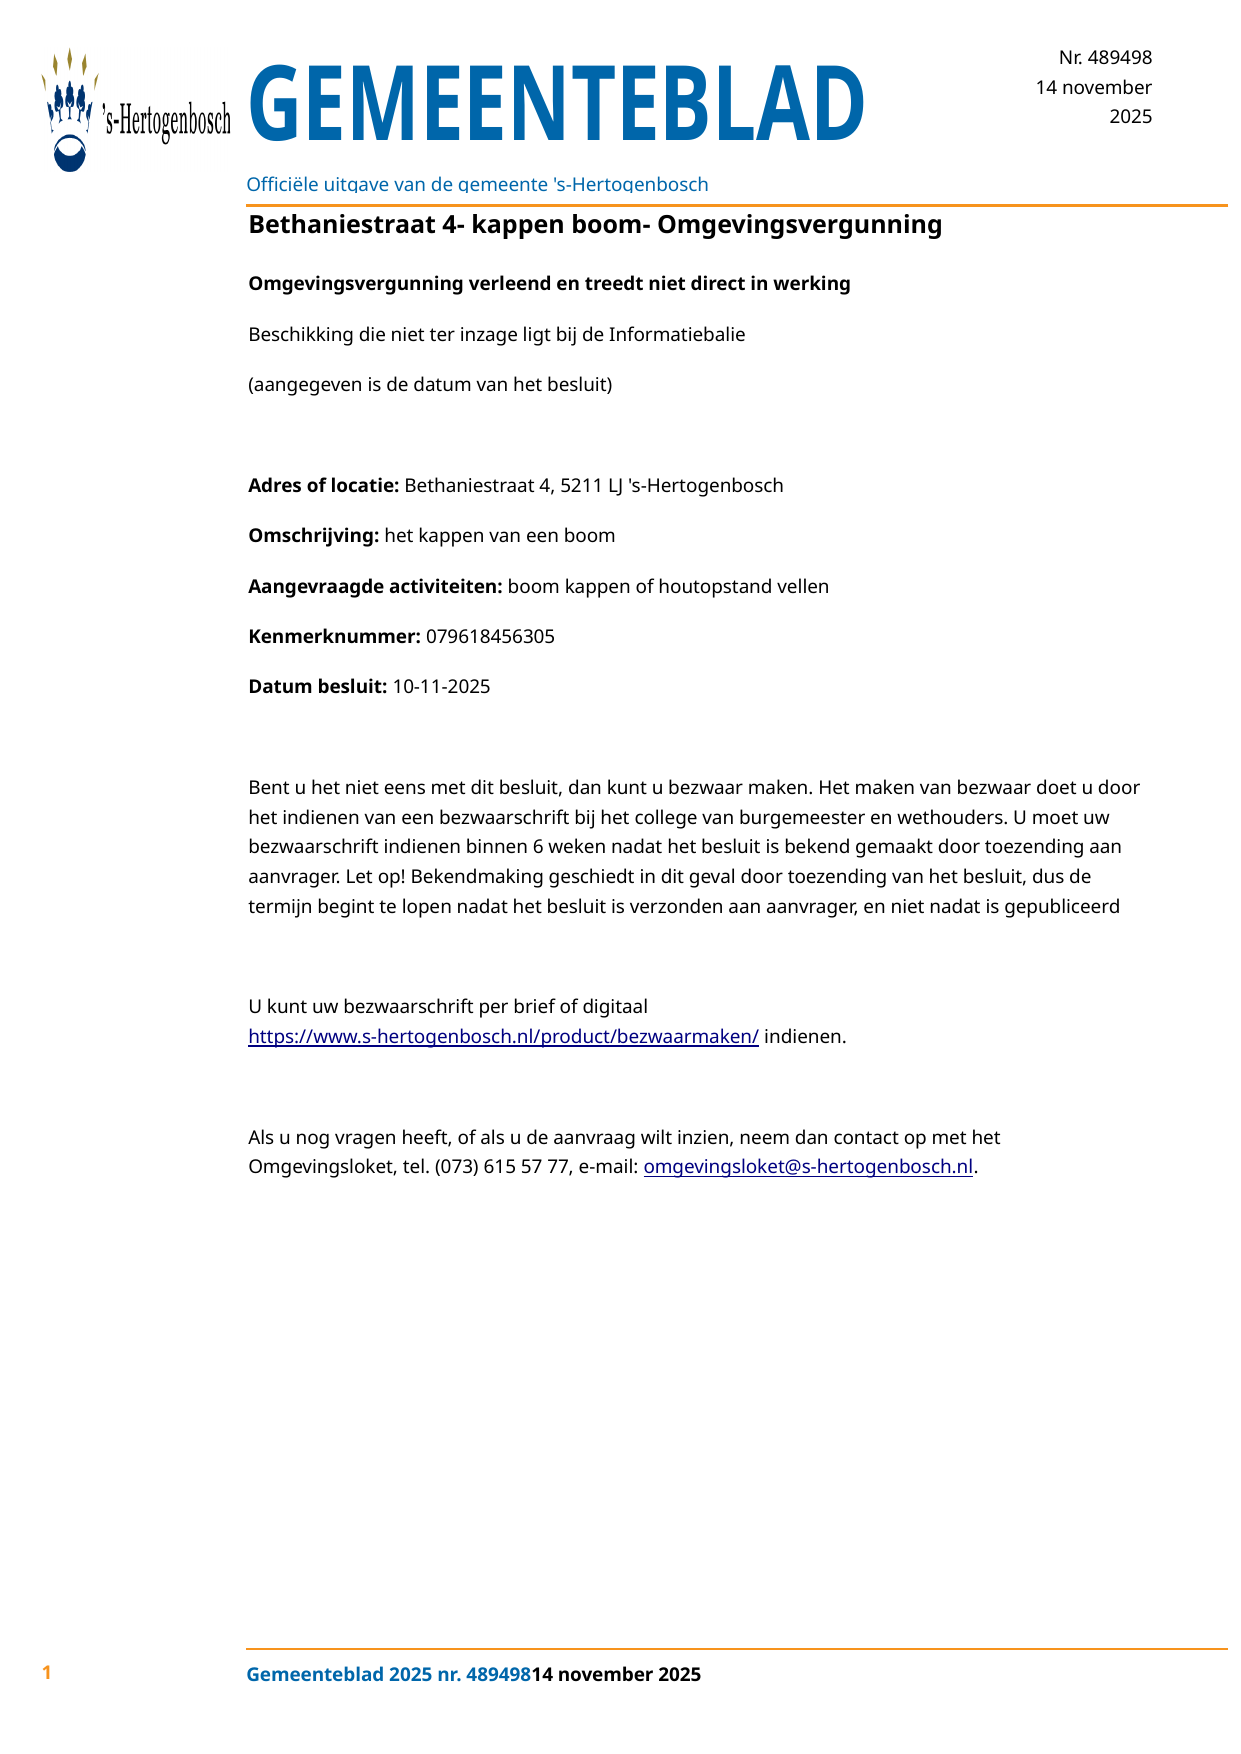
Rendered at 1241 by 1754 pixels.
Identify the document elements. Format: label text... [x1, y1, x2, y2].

text Bent u het niet eens met dit besluit, dan kunt u bezwaar maken. Het maken van bezwaar doet u door het indienen van een bezwaarschrift bij het college van burgemeester en wethouders. U moet uw bezwaarschrift indienen binnen 6 weken nadat het besluit is bekend gemaakt door toezending aan aanvrager. Let op! Bekendmaking geschiedt in dit geval door toezending van het besluit, dus de termijn begint te lopen nadat het besluit is verzonden aan aanvrager, en niet nadat is gepubliceerd [248, 774, 1152, 918]
text Omschrijving: het kappen van een boom [248, 522, 1152, 548]
picture [41, 47, 231, 172]
text (aangegeven is de datum van het besluit) [248, 371, 1152, 397]
text Kenmerknummer: 079618456305 [248, 623, 1152, 649]
text Beschikking die niet ter inzage ligt bij de Informatiebalie [248, 321, 1152, 346]
text U kunt uw bezwaarschrift per brief of digitaal https://www.s-hertogenbosch.nl/product/bezwaarmaken/ indienen. [248, 994, 1152, 1049]
text Datum besluit: 10-11-2025 [248, 674, 1152, 699]
text Adres of locatie: Bethaniestraat 4, 5211 LJ 's-Hertogenbosch [248, 472, 1152, 498]
text Omgevingsvergunning verleend en treedt niet direct in werking [248, 270, 1152, 296]
text Bethaniestraat 4- kappen boom- Omgevingsvergunning [248, 207, 1152, 241]
text Aangevraagde activiteiten: boom kappen of houtopstand vellen [248, 573, 1152, 598]
text Als u nog vragen heeft, of als u de aanvraag wilt inzien, neem dan contact op met het Omgevingsloket, tel. (073) 615 57 77, e-mail: omgevingsloket@s-hertogenbosch.nl. [248, 1124, 1152, 1179]
